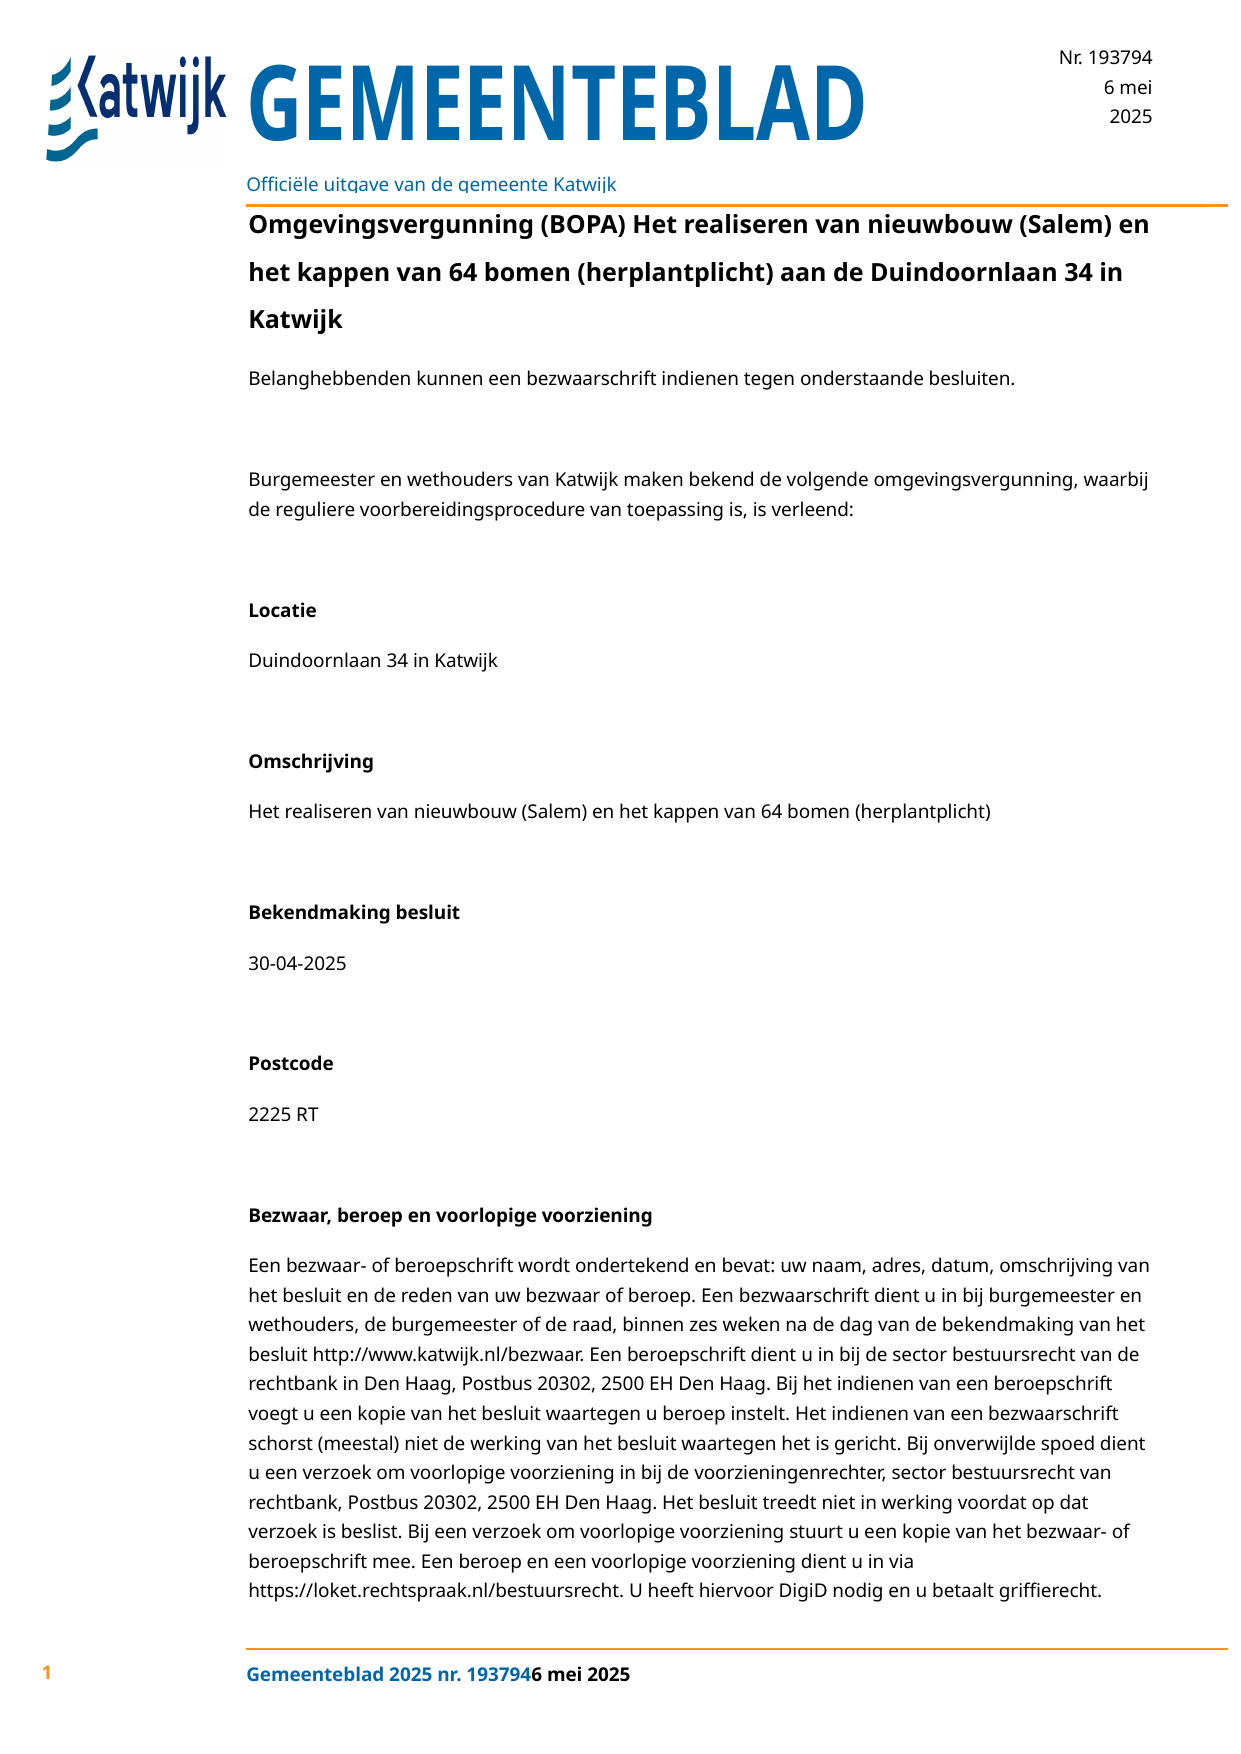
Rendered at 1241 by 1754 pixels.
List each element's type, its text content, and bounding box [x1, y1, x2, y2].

text Bekendmaking besluit [248, 899, 1152, 925]
text Omgevingsvergunning (BOPA) Het realiseren van nieuwbouw (Salem) en het kappen van 64 bomen (herplantplicht) aan de Duindoornlaan 34 in Katwijk [248, 207, 1152, 336]
text 2225 RT [248, 1101, 1152, 1127]
text Belanghebbenden kunnen een bezwaarschrift indienen tegen onderstaande besluiten. [248, 366, 1152, 391]
text Een bezwaar- of beroepschrift wordt ondertekend en bevat: uw naam, adres, datum, omschrijving van het besluit en de reden van uw bezwaar of beroep. Een bezwaarschrift dient u in bij burgemeester en wethouders, de burgemeester of de raad, binnen zes weken na de dag van de bekendmaking van het besluit http://www.katwijk.nl/bezwaar. Een beroepschrift dient u in bij de sector bestuursrecht van de rechtbank in Den Haag, Postbus 20302, 2500 EH Den Haag. Bij het indienen van een beroepschrift voegt u een kopie van het besluit waartegen u beroep instelt. Het indienen van een bezwaarschrift schorst (meestal) niet de werking van het besluit waartegen het is gericht. Bij onverwijlde spoed dient u een verzoek om voorlopige voorziening in bij de voorzieningenrechter, sector bestuursrecht van rechtbank, Postbus 20302, 2500 EH Den Haag. Het besluit treedt niet in werking voordat op dat verzoek is beslist. Bij een verzoek om voorlopige voorziening stuurt u een kopie van het bezwaar- of beroepschrift mee. Een beroep en een voorlopige voorziening dient u in via https://loket.rechtspraak.nl/bestuursrecht. U heeft hiervoor DigiD nodig en u betaalt griffierecht. [248, 1252, 1152, 1603]
text Het realiseren van nieuwbouw (Salem) en het kappen van 64 bomen (herplantplicht) [248, 798, 1152, 824]
text 30-04-2025 [248, 950, 1152, 975]
text Omschrijving [248, 748, 1152, 774]
picture [41, 47, 231, 172]
text Bezwaar, beroep en voorlopige voorziening [248, 1202, 1152, 1227]
text Postcode [248, 1051, 1152, 1076]
text Locatie [248, 597, 1152, 622]
text Duindoornlaan 34 in Katwijk [248, 647, 1152, 673]
text Burgemeester en wethouders van Katwijk maken bekend de volgende omgevingsvergunning, waarbij de reguliere voorbereidingsprocedure van toepassing is, is verleend: [248, 466, 1152, 522]
